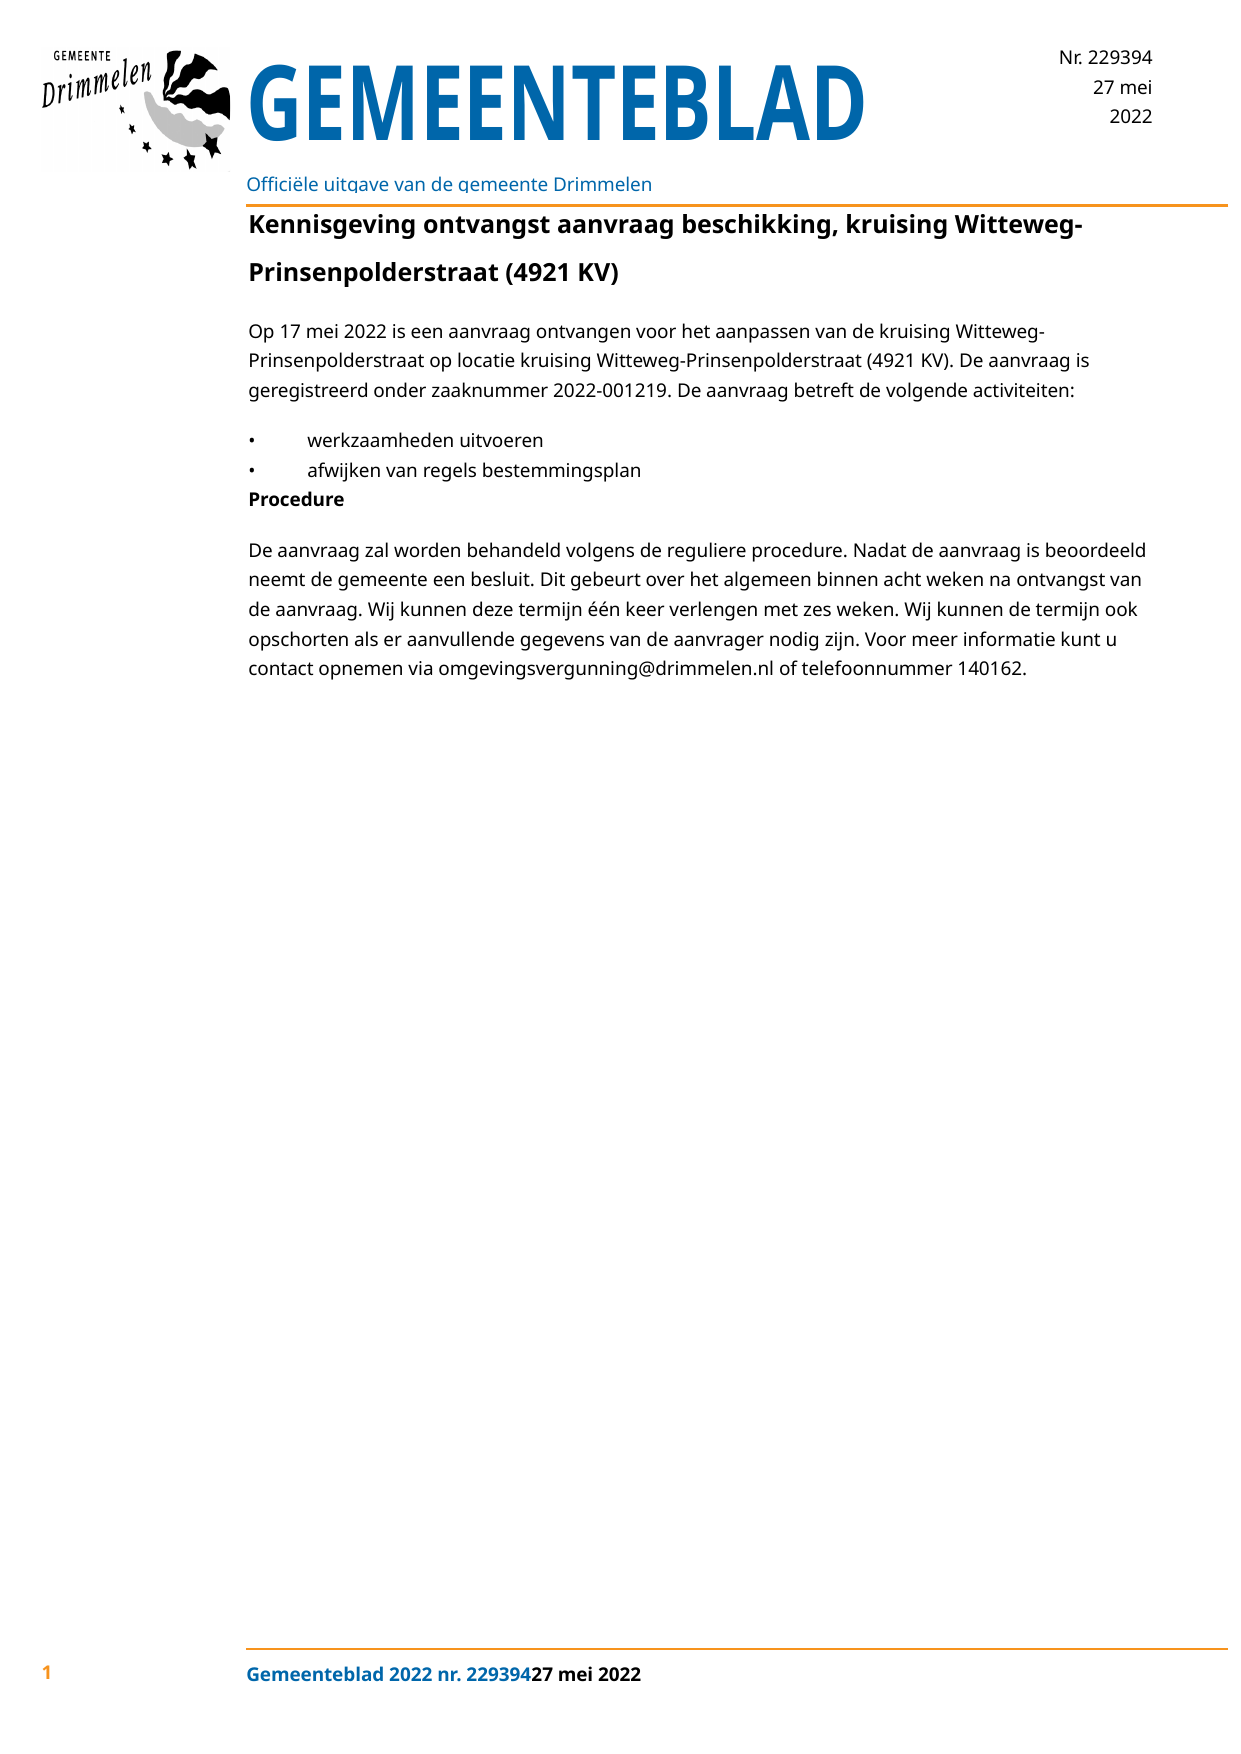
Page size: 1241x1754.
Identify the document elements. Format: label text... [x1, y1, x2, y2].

text De aanvraag zal worden behandeld volgens de reguliere procedure. Nadat de aanvraag is beoordeeld neemt de gemeente een besluit. Dit gebeurt over het algemeen binnen acht weken na ontvangst van de aanvraag. Wij kunnen deze termijn één keer verlengen met zes weken. Wij kunnen de termijn ook opschorten als er aanvullende gegevens van de aanvrager nodig zijn. Voor meer informatie kunt u contact opnemen via omgevingsvergunning@drimmelen.nl of telefoonnummer 140162. [248, 537, 1152, 681]
text Op 17 mei 2022 is een aanvraag ontvangen voor het aanpassen van de kruising Witteweg-Prinsenpolderstraat op locatie kruising Witteweg-Prinsenpolderstraat (4921 KV). De aanvraag is geregistreerd onder zaaknummer 2022-001219. De aanvraag betreft de volgende activiteiten: [248, 318, 1152, 403]
list werkzaamheden uitvoeren [248, 427, 1152, 453]
list afwijken van regels bestemmingsplan [248, 457, 1152, 483]
text Procedure [248, 487, 1152, 512]
text Kennisgeving ontvangst aanvraag beschikking, kruising Witteweg-Prinsenpolderstraat (4921 KV) [248, 207, 1152, 288]
picture [41, 47, 231, 172]
